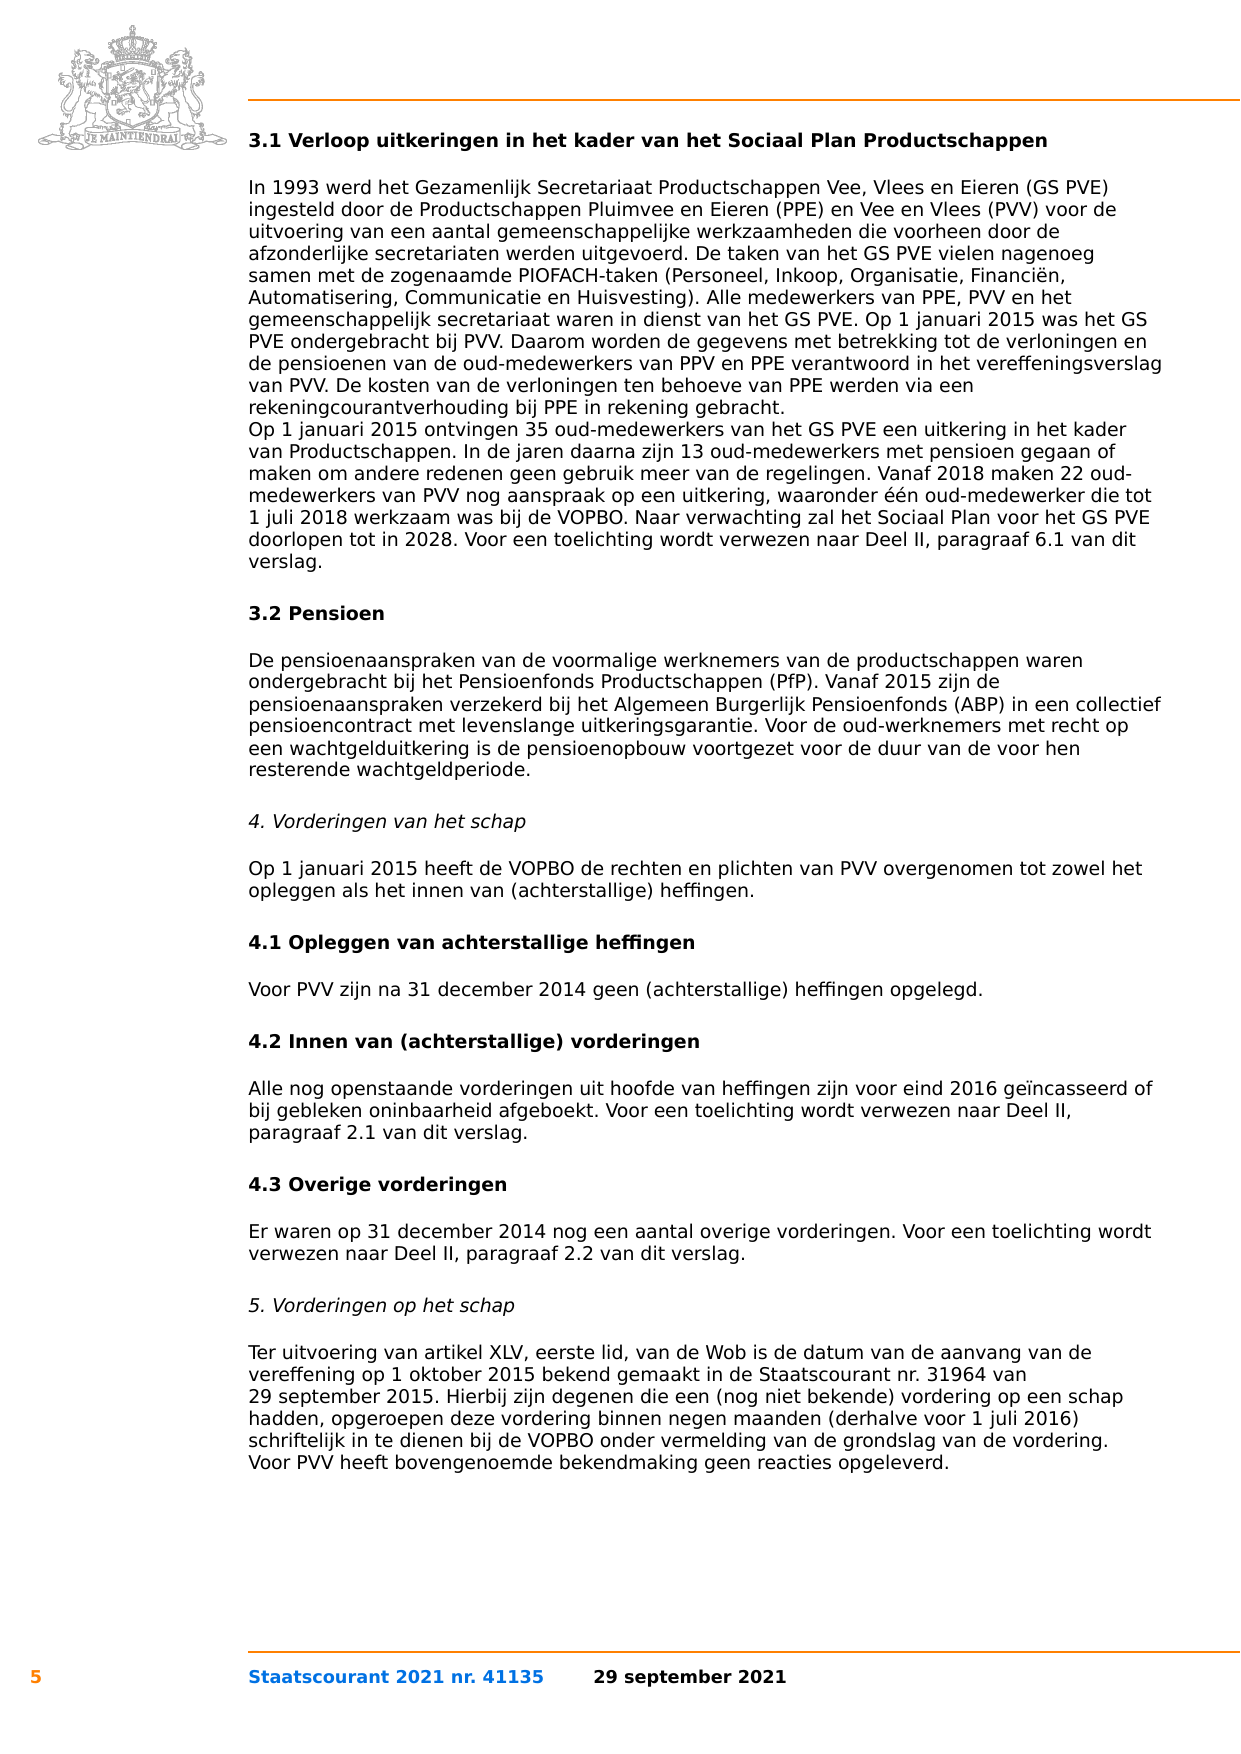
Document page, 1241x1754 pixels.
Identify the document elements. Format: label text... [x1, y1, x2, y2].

subtitle 4. Vorderingen van het schap [248, 811, 1163, 833]
subtitle 4.2 Innen van (achterstallige) vorderingen [248, 1031, 1163, 1053]
text Op 1 januari 2015 ontvingen 35 oud-medewerkers van het GS PVE een uitkering in het kader van Productschappen. In de jaren daarna zijn 13 oud-medewerkers met pensioen gegaan of maken om andere redenen geen gebruik meer van de regelingen. Vanaf 2018 maken 22 oud-medewerkers van PVV nog aanspraak op een uitkering, waaronder één oud-medewerker die tot 1 juli 2018 werkzaam was bij de VOPBO. Naar verwachting zal het Sociaal Plan voor het GS PVE doorlopen tot in 2028. Voor een toelichting wordt verwezen naar Deel II, paragraaf 6.1 van dit verslag. [248, 419, 1163, 572]
subtitle 3.1 Verloop uitkeringen in het kader van het Sociaal Plan Productschappen [248, 130, 1163, 152]
picture [38, 25, 227, 150]
text De pensioenaanspraken van de voormalige werknemers van de productschappen waren ondergebracht bij het Pensioenfonds Productschappen (PfP). Vanaf 2015 zijn de pensioenaanspraken verzekerd bij het Algemeen Burgerlijk Pensioenfonds (ABP) in een collectief pensioencontract met levenslange uitkeringsgarantie. Voor de oud-werknemers met recht op een wachtgelduitkering is de pensioenopbouw voortgezet voor de duur van de voor hen resterende wachtgeldperiode. [248, 649, 1163, 781]
text Alle nog openstaande vorderingen uit hoofde van heffingen zijn voor eind 2016 geïncasseerd of bij gebleken oninbaarheid afgeboekt. Voor een toelichting wordt verwezen naar Deel II, paragraaf 2.1 van dit verslag. [248, 1078, 1163, 1144]
text Ter uitvoering van artikel XLV, eerste lid, van de Wob is de datum van de aanvang van de vereffening op 1 oktober 2015 bekend gemaakt in de Staatscourant nr. 31964 van 29 september 2015. Hierbij zijn degenen die een (nog niet bekende) vordering op een schap hadden, opgeroepen deze vordering binnen negen maanden (derhalve voor 1 juli 2016) schriftelijk in te dienen bij de VOPBO onder vermelding van de grondslag van de vordering. [248, 1342, 1163, 1452]
text Voor PVV zijn na 31 december 2014 geen (achterstallige) heffingen opgelegd. [248, 979, 1163, 1001]
subtitle 5. Vorderingen op het schap [248, 1295, 1163, 1317]
text Op 1 januari 2015 heeft de VOPBO de rechten en plichten van PVV overgenomen tot zowel het opleggen als het innen van (achterstallige) heffingen. [248, 858, 1163, 902]
subtitle 4.3 Overige vorderingen [248, 1174, 1163, 1196]
subtitle 3.2 Pensioen [248, 602, 1163, 624]
text Er waren op 31 december 2014 nog een aantal overige vorderingen. Voor een toelichting wordt verwezen naar Deel II, paragraaf 2.2 van dit verslag. [248, 1221, 1163, 1265]
text In 1993 werd het Gezamenlijk Secretariaat Productschappen Vee, Vlees en Eieren (GS PVE) ingesteld door de Productschappen Pluimvee en Eieren (PPE) en Vee en Vlees (PVV) voor de uitvoering van een aantal gemeenschappelijke werkzaamheden die voorheen door de afzonderlijke secretariaten werden uitgevoerd. De taken van het GS PVE vielen nagenoeg samen met de zogenaamde PIOFACH-taken (Personeel, Inkoop, Organisatie, Financiën, Automatisering, Communicatie en Huisvesting). Alle medewerkers van PPE, PVV en het gemeenschappelijk secretariaat waren in dienst van het GS PVE. Op 1 januari 2015 was het GS PVE ondergebracht bij PVV. Daarom worden de gegevens met betrekking tot de verloningen en de pensioenen van de oud-medewerkers van PPV en PPE verantwoord in het vereffeningsverslag van PVV. De kosten van de verloningen ten behoeve van PPE werden via een rekeningcourantverhouding bij PPE in rekening gebracht. [248, 177, 1163, 419]
text Voor PVV heeft bovengenoemde bekendmaking geen reacties opgeleverd. [248, 1452, 1163, 1474]
subtitle 4.1 Opleggen van achterstallige heffingen [248, 932, 1163, 954]
